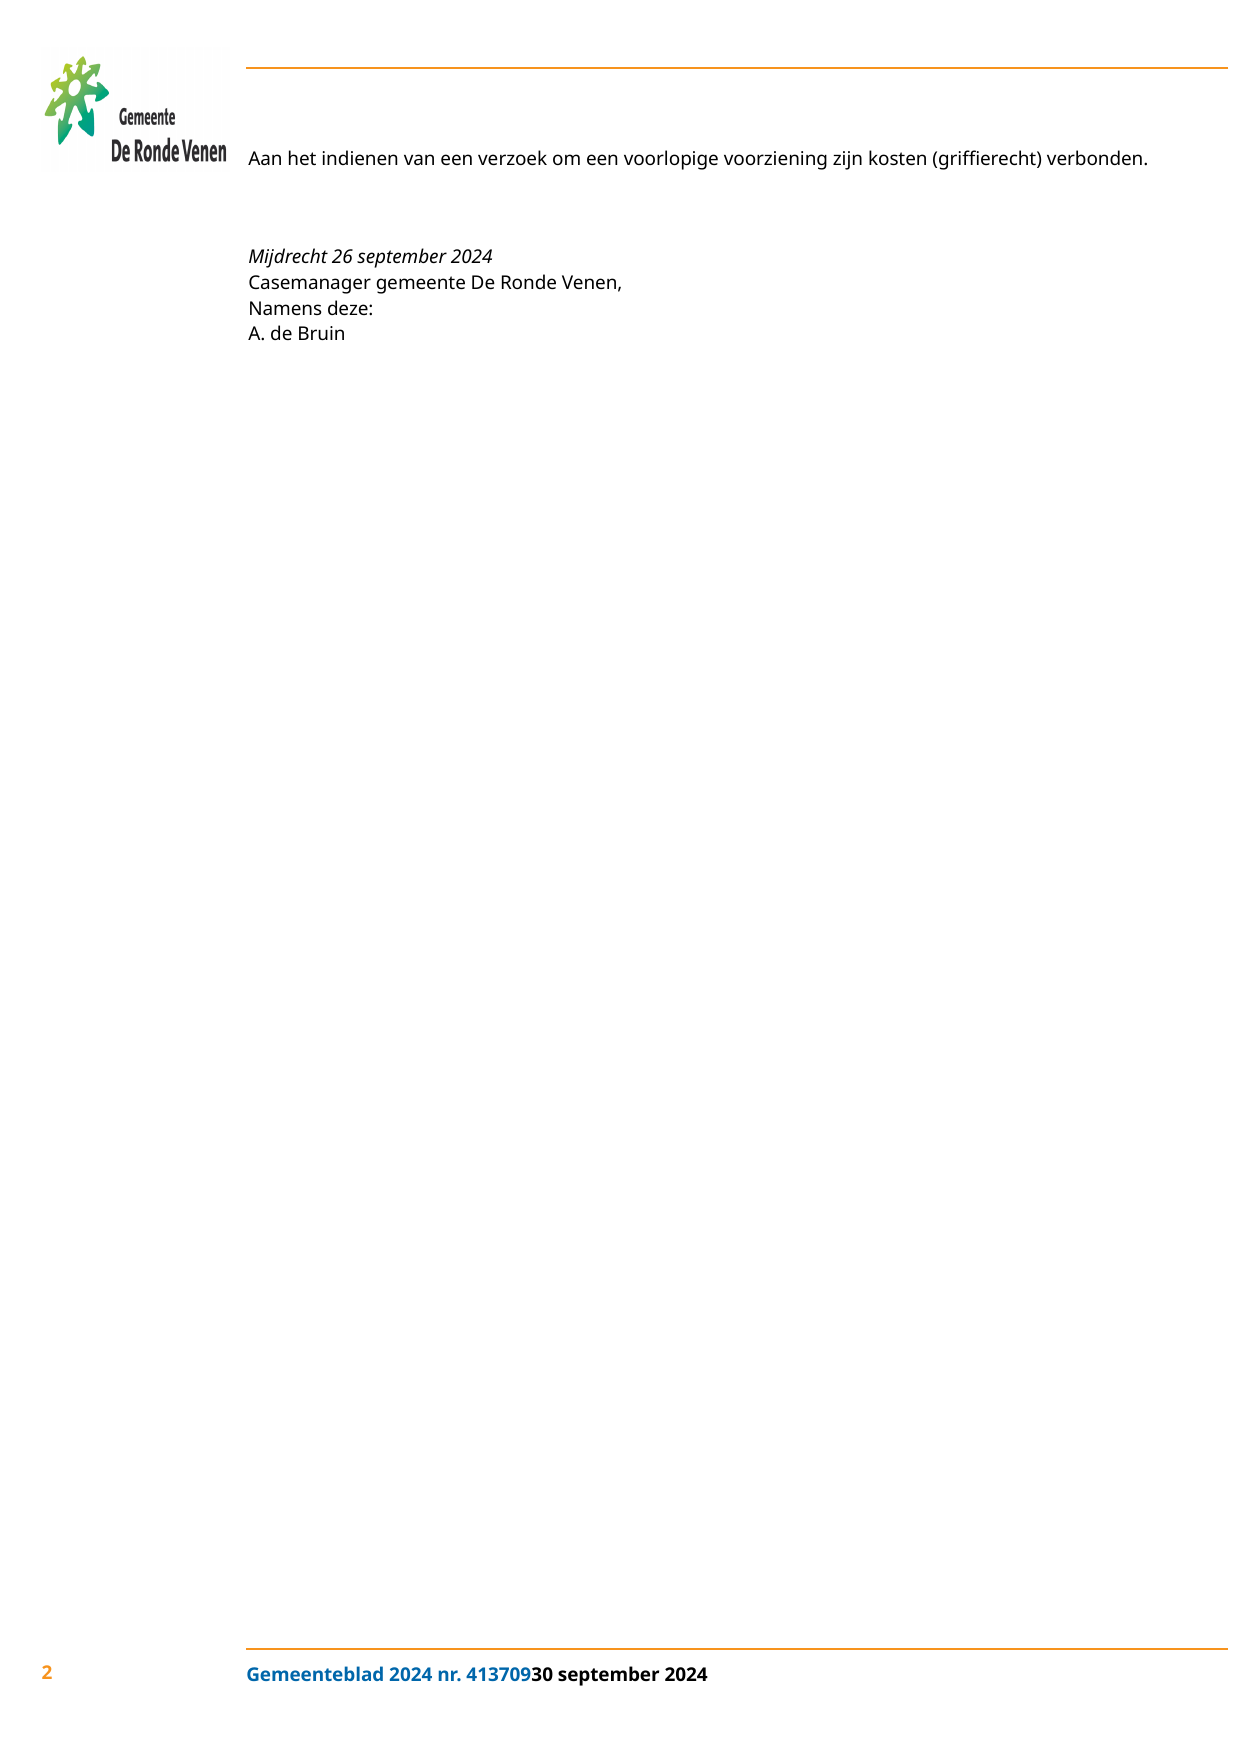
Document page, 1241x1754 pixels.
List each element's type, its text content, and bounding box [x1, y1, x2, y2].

text Mijdrecht 26 september 2024 [248, 243, 1152, 269]
text A. de Bruin [248, 321, 1152, 346]
text Casemanager gemeente De Ronde Venen, [248, 269, 1152, 295]
picture [41, 47, 231, 172]
text Aan het indienen van een verzoek om een voorlopige voorziening zijn kosten (griffierecht) verbonden. [248, 145, 1152, 171]
text Namens deze: [248, 295, 1152, 321]
